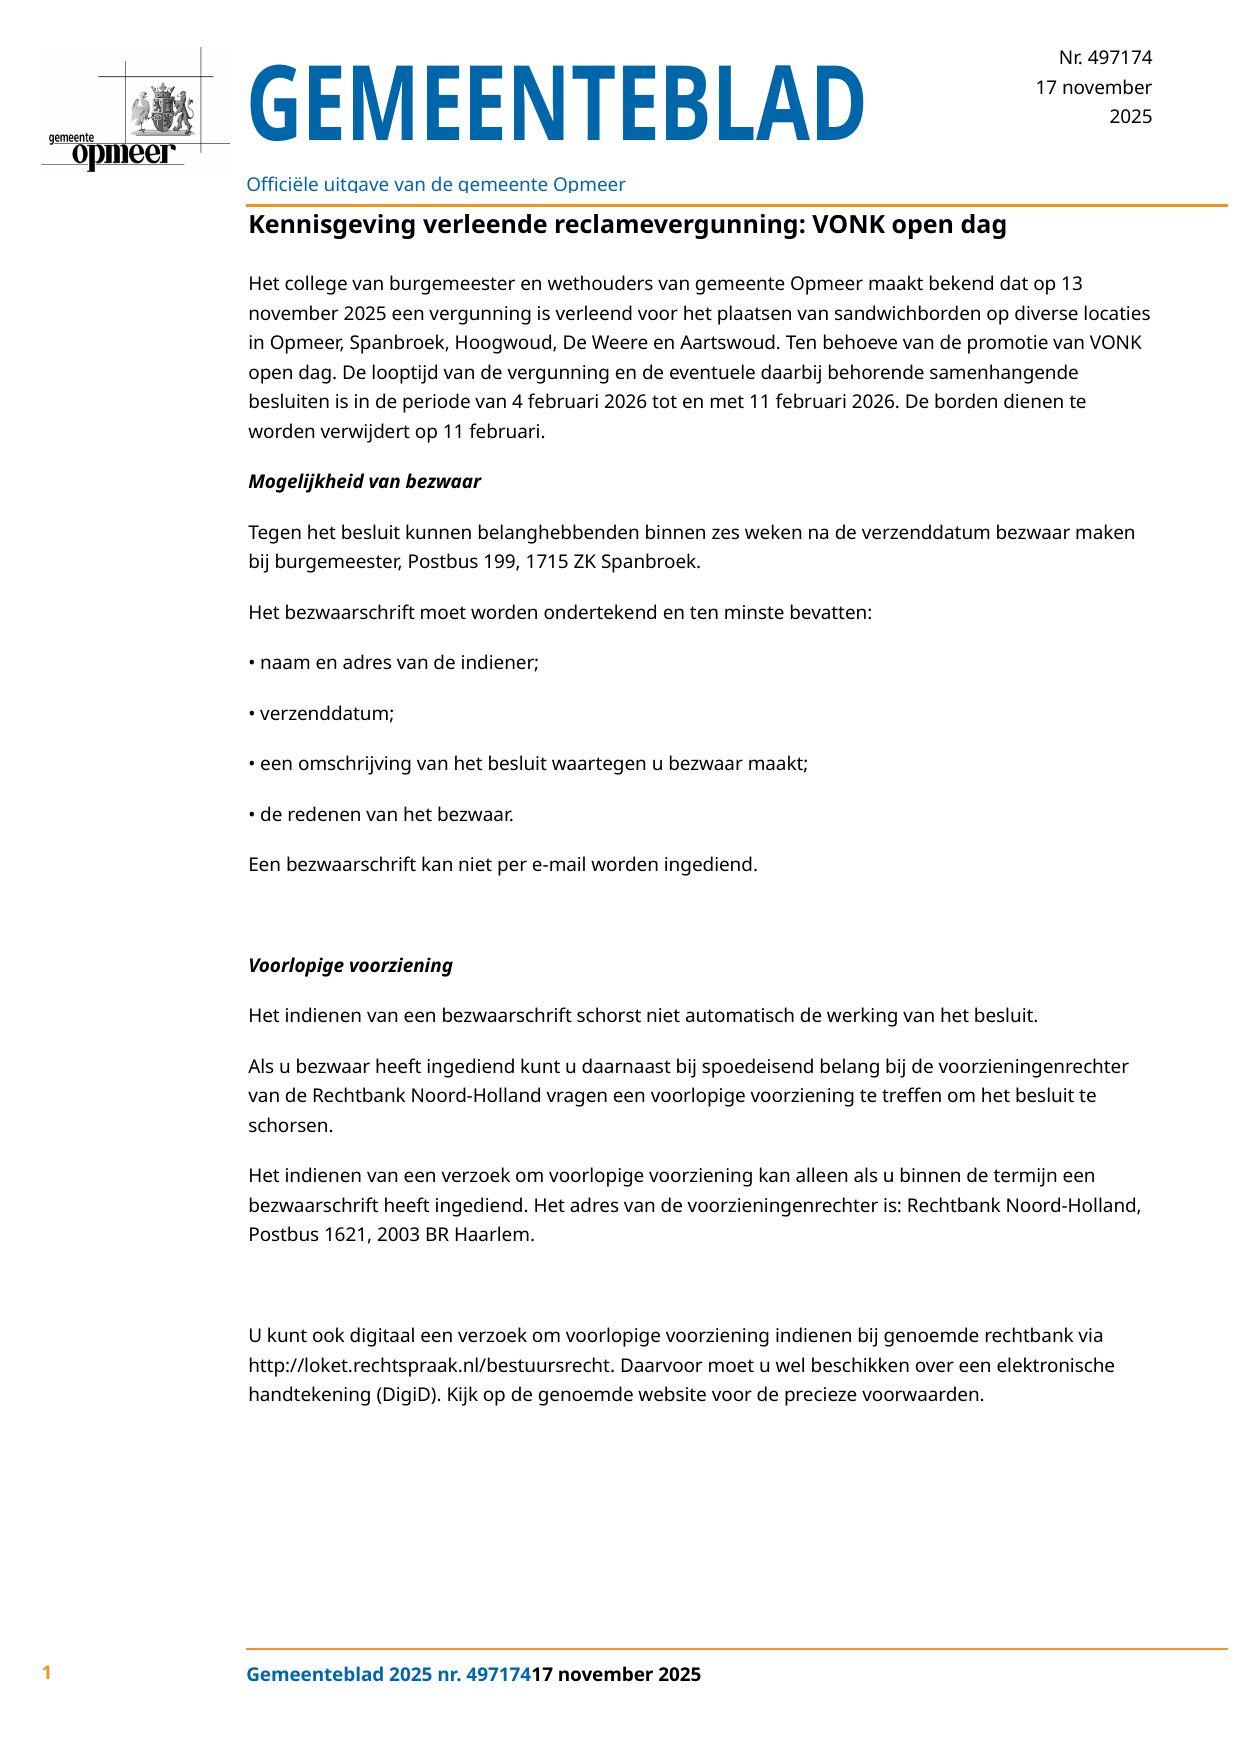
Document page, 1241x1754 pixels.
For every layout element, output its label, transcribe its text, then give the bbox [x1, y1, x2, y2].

text Kennisgeving verleende reclamevergunning: VONK open dag [248, 207, 1152, 241]
text • de redenen van het bezwaar. [248, 801, 1152, 826]
text • een omschrijving van het besluit waartegen u bezwaar maakt; [248, 750, 1152, 776]
text Het bezwaarschrift moet worden ondertekend en ten minste bevatten: [248, 599, 1152, 625]
text Een bezwaarschrift kan niet per e-mail worden ingediend. [248, 851, 1152, 877]
text U kunt ook digitaal een verzoek om voorlopige voorziening indienen bij genoemde rechtbank via http://loket.rechtspraak.nl/bestuursrecht. Daarvoor moet u wel beschikken over een elektronische handtekening (DigiD). Kijk op de genoemde website voor de precieze voorwaarden. [248, 1322, 1152, 1407]
text Tegen het besluit kunnen belanghebbenden binnen zes weken na de verzenddatum bezwaar maken bij burgemeester, Postbus 199, 1715 ZK Spanbroek. [248, 519, 1152, 574]
text • naam en adres van de indiener; [248, 649, 1152, 675]
text Voorlopige voorziening [248, 952, 1152, 978]
picture [41, 47, 231, 172]
text Het indienen van een bezwaarschrift schorst niet automatisch de werking van het besluit. [248, 1002, 1152, 1028]
text Het indienen van een verzoek om voorlopige voorziening kan alleen als u binnen de termijn een bezwaarschrift heeft ingediend. Het adres van de voorzieningenrechter is: Rechtbank Noord-Holland, Postbus 1621, 2003 BR Haarlem. [248, 1162, 1152, 1247]
text Mogelijkheid van bezwaar [248, 469, 1152, 494]
text Als u bezwaar heeft ingediend kunt u daarnaast bij spoedeisend belang bij de voorzieningenrechter van de Rechtbank Noord-Holland vragen een voorlopige voorziening te treffen om het besluit te schorsen. [248, 1053, 1152, 1138]
text • verzenddatum; [248, 700, 1152, 726]
text Het college van burgemeester en wethouders van gemeente Opmeer maakt bekend dat op 13 november 2025 een vergunning is verleend voor het plaatsen van sandwichborden op diverse locaties in Opmeer, Spanbroek, Hoogwoud, De Weere en Aartswoud. Ten behoeve van de promotie van VONK open dag. De looptijd van de vergunning en de eventuele daarbij behorende samenhangende besluiten is in de periode van 4 februari 2026 tot en met 11 februari 2026. De borden dienen te worden verwijdert op 11 februari. [248, 270, 1152, 444]
